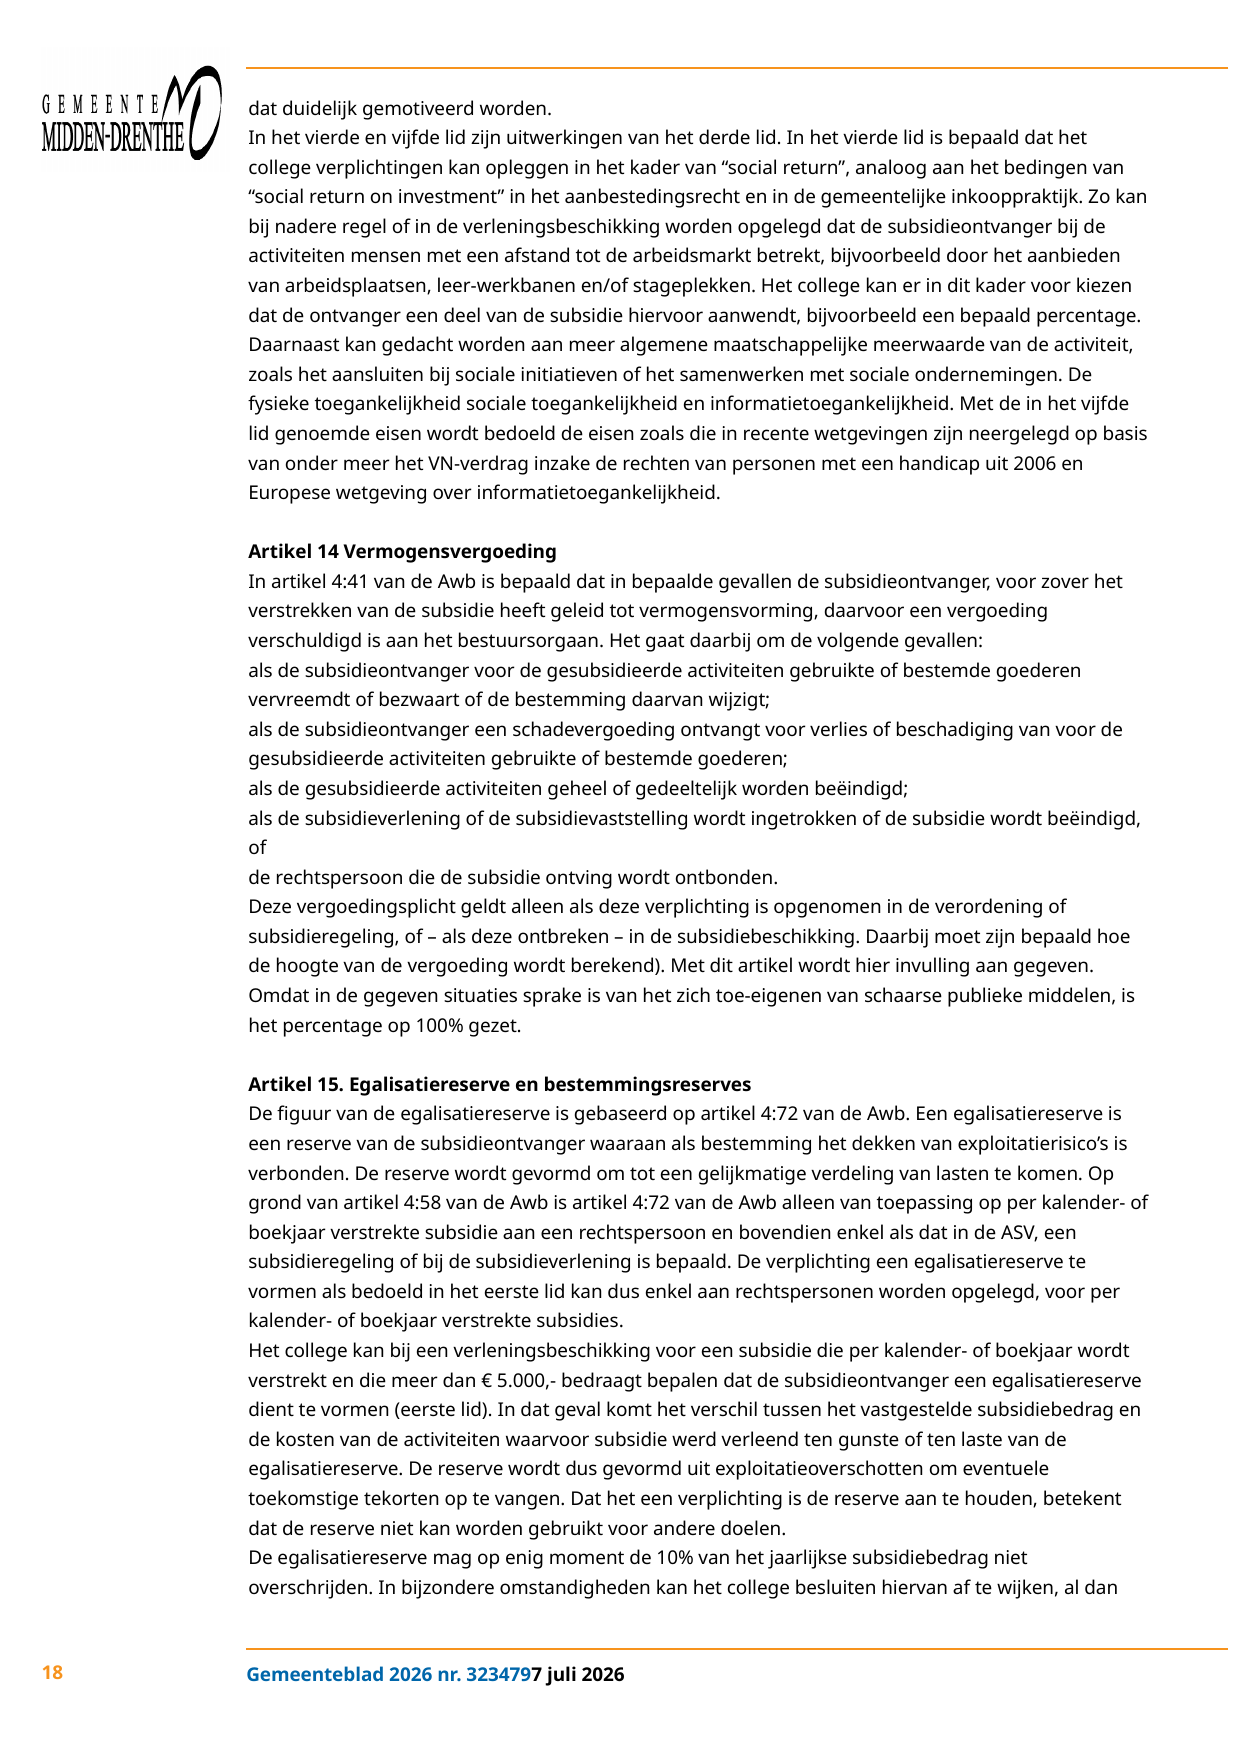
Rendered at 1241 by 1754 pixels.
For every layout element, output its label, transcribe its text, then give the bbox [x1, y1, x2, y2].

text dat duidelijk gemotiveerd worden. [248, 95, 1152, 121]
text als de subsidieontvanger voor de gesubsidieerde activiteiten gebruikte of bestemde goederen vervreemdt of bezwaart of de bestemming daarvan wijzigt; [248, 657, 1152, 712]
text In het vierde en vijfde lid zijn uitwerkingen van het derde lid. In het vierde lid is bepaald dat het college verplichtingen kan opleggen in het kader van “social return”, analoog aan het bedingen van “social return on investment” in het aanbestedingsrecht en in de gemeentelijke inkooppraktijk. Zo kan bij nadere regel of in de verleningsbeschikking worden opgelegd dat de subsidieontvanger bij de activiteiten mensen met een afstand tot de arbeidsmarkt betrekt, bijvoorbeeld door het aanbieden van arbeidsplaatsen, leer-werkbanen en/of stageplekken. Het college kan er in dit kader voor kiezen dat de ontvanger een deel van de subsidie hiervoor aanwendt, bijvoorbeeld een bepaald percentage. Daarnaast kan gedacht worden aan meer algemene maatschappelijke meerwaarde van de activiteit, zoals het aansluiten bij sociale initiatieven of het samenwerken met sociale ondernemingen. De fysieke toegankelijkheid sociale toegankelijkheid en informatietoegankelijkheid. Met de in het vijfde lid genoemde eisen wordt bedoeld de eisen zoals die in recente wetgevingen zijn neergelegd op basis van onder meer het VN-verdrag inzake de rechten van personen met een handicap uit 2006 en Europese wetgeving over informatietoegankelijkheid. [248, 124, 1152, 505]
picture [41, 47, 231, 172]
text In artikel 4:41 van de Awb is bepaald dat in bepaalde gevallen de subsidieontvanger, voor zover het verstrekken van de subsidie heeft geleid tot vermogensvorming, daarvoor een vergoeding verschuldigd is aan het bestuursorgaan. Het gaat daarbij om de volgende gevallen: [248, 568, 1152, 653]
text als de gesubsidieerde activiteiten geheel of gedeeltelijk worden beëindigd; [248, 775, 1152, 801]
text Artikel 15. Egalisatiereserve en bestemmingsreserves [248, 1071, 1152, 1097]
text als de subsidieontvanger een schadevergoeding ontvangt voor verlies of beschadiging van voor de gesubsidieerde activiteiten gebruikte of bestemde goederen; [248, 716, 1152, 771]
text Deze vergoedingsplicht geldt alleen als deze verplichting is opgenomen in de verordening of subsidieregeling, of – als deze ontbreken – in de subsidiebeschikking. Daarbij moet zijn bepaald hoe de hoogte van de vergoeding wordt berekend). Met dit artikel wordt hier invulling aan gegeven. Omdat in de gegeven situaties sprake is van het zich toe-eigenen van schaarse publieke middelen, is het percentage op 100% gezet. [248, 893, 1152, 1038]
text de rechtspersoon die de subsidie ontving wordt ontbonden. [248, 864, 1152, 890]
text De figuur van de egalisatiereserve is gebaseerd op artikel 4:72 van de Awb. Een egalisatiereserve is een reserve van de subsidieontvanger waaraan als bestemming het dekken van exploitatierisico’s is verbonden. De reserve wordt gevormd om tot een gelijkmatige verdeling van lasten te komen. Op grond van artikel 4:58 van de Awb is artikel 4:72 van de Awb alleen van toepassing op per kalender- of boekjaar verstrekte subsidie aan een rechtspersoon en bovendien enkel als dat in de ASV, een subsidieregeling of bij de subsidieverlening is bepaald. De verplichting een egalisatiereserve te vormen als bedoeld in het eerste lid kan dus enkel aan rechtspersonen worden opgelegd, voor per kalender- of boekjaar verstrekte subsidies. [248, 1101, 1152, 1333]
text De egalisatiereserve mag op enig moment de 10% van het jaarlijkse subsidiebedrag niet overschrijden. In bijzondere omstandigheden kan het college besluiten hiervan af te wijken, al dan [248, 1544, 1152, 1600]
text Artikel 14 Vermogensvergoeding [248, 538, 1152, 564]
text als de subsidieverlening of de subsidievaststelling wordt ingetrokken of de subsidie wordt beëindigd, of [248, 805, 1152, 860]
text Het college kan bij een verleningsbeschikking voor een subsidie die per kalender- of boekjaar wordt verstrekt en die meer dan € 5.000,- bedraagt bepalen dat de subsidieontvanger een egalisatiereserve dient te vormen (eerste lid). In dat geval komt het verschil tussen het vastgestelde subsidiebedrag en de kosten van de activiteiten waarvoor subsidie werd verleend ten gunste of ten laste van de egalisatiereserve. De reserve wordt dus gevormd uit exploitatieoverschotten om eventuele toekomstige tekorten op te vangen. Dat het een verplichting is de reserve aan te houden, betekent dat de reserve niet kan worden gebruikt voor andere doelen. [248, 1337, 1152, 1541]
